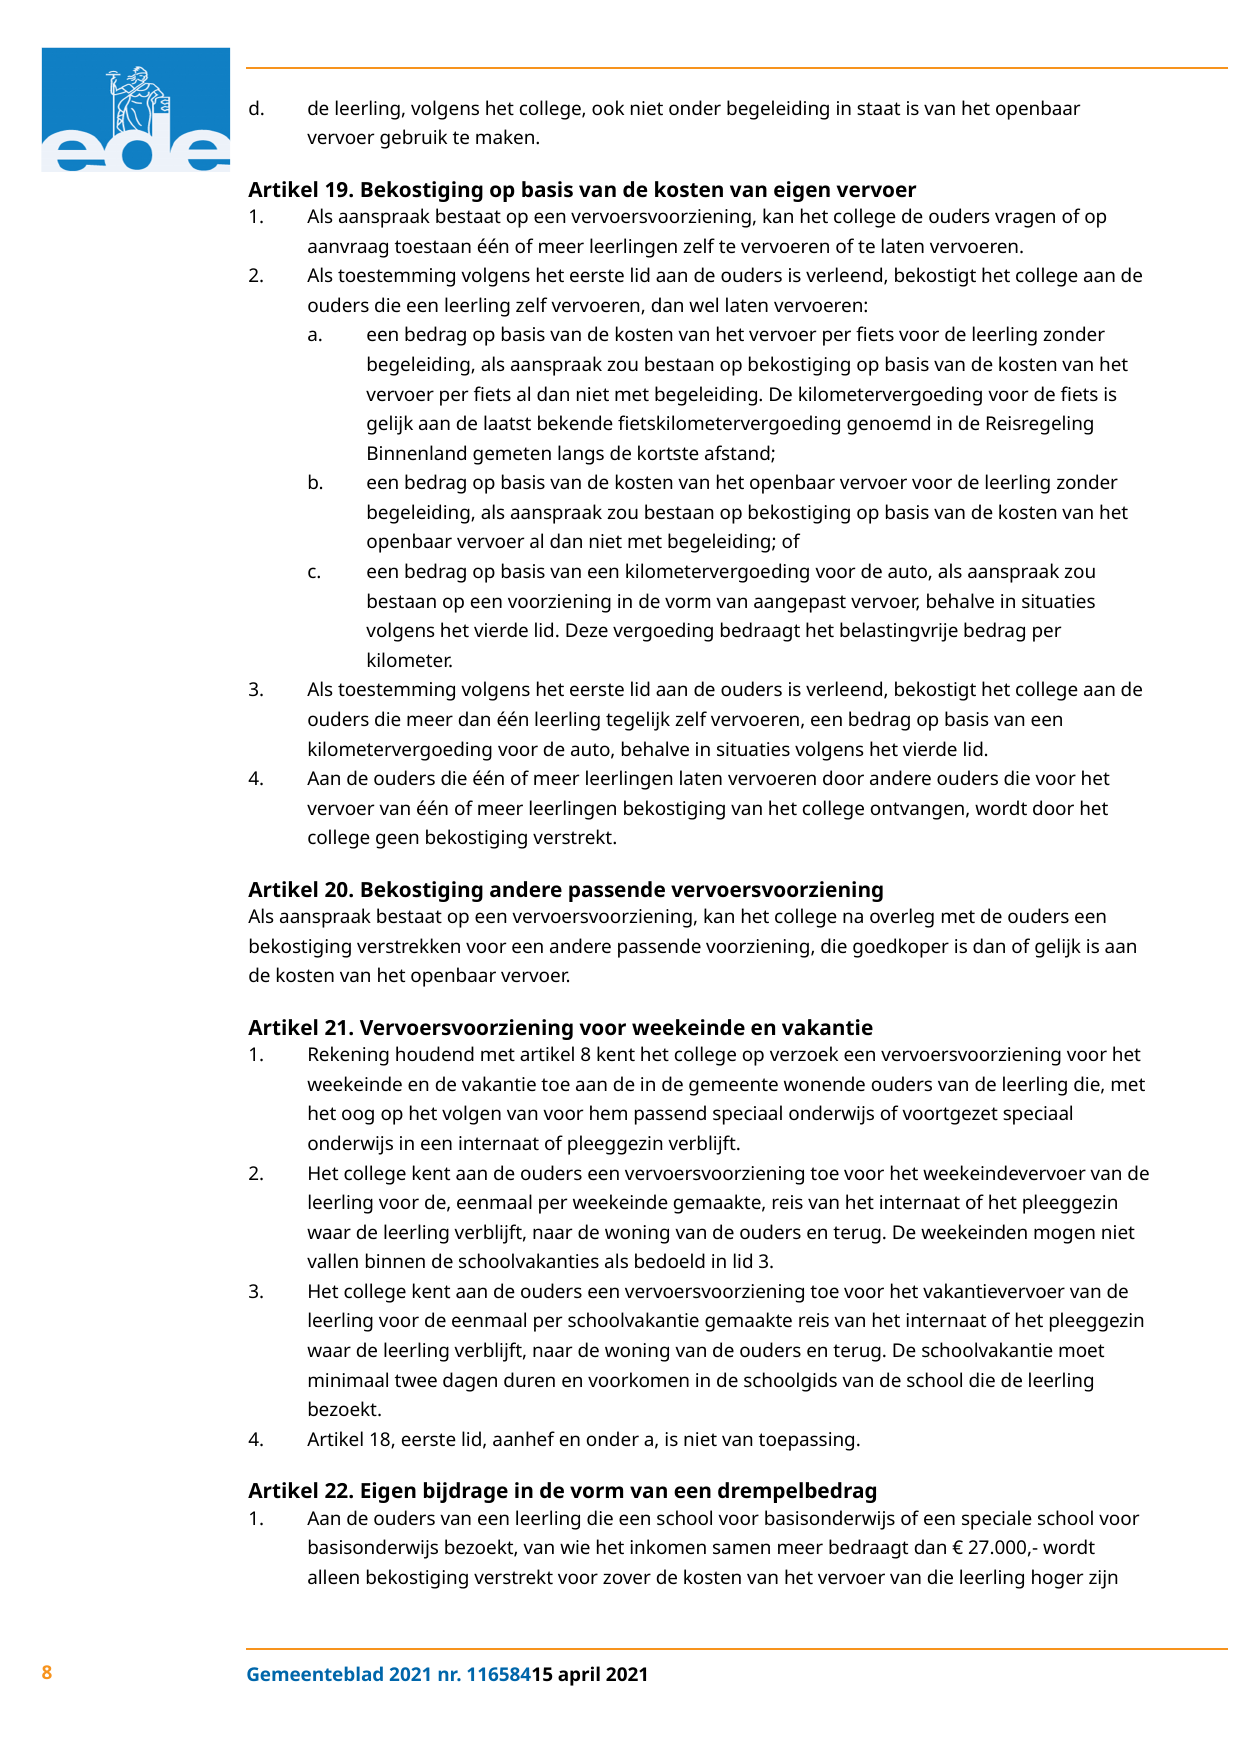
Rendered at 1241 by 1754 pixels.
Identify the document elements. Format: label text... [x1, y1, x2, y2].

list Als toestemming volgens het eerste lid aan de ouders is verleend, bekostigt het college aan de ouders die een leerling zelf vervoeren, dan wel laten vervoeren: [248, 262, 1152, 318]
list Aan de ouders die één of meer leerlingen laten vervoeren door andere ouders die voor het vervoer van één of meer leerlingen bekostiging van het college ontvangen, wordt door het college geen bekostiging verstrekt. [248, 765, 1152, 850]
picture [41, 47, 231, 172]
list Aan de ouders van een leerling die een school voor basisonderwijs of een speciale school voor basisonderwijs bezoekt, van wie het inkomen samen meer bedraagt dan € 27.000,- wordt alleen bekostiging verstrekt voor zover de kosten van het vervoer van die leerling hoger zijn [248, 1505, 1152, 1590]
text Als aanspraak bestaat op een vervoersvoorziening, kan het college na overleg met de ouders een bekostiging verstrekken voor een andere passende voorziening, die goedkoper is dan of gelijk is aan de kosten van het openbaar vervoer. [248, 903, 1152, 988]
text Artikel 22. Eigen bijdrage in de vorm van een drempelbedrag [248, 1476, 1152, 1505]
list een bedrag op basis van de kosten van het vervoer per fiets voor de leerling zonder begeleiding, als aanspraak zou bestaan op bekostiging op basis van de kosten van het vervoer per fiets al dan niet met begeleiding. De kilometervergoeding voor de fiets is gelijk aan de laatst bekende fietskilometervergoeding genoemd in de Reisregeling Binnenland gemeten langs de kortste afstand; [307, 322, 1152, 466]
list Het college kent aan de ouders een vervoersvoorziening toe voor het vakantievervoer van de leerling voor de eenmaal per schoolvakantie gemaakte reis van het internaat of het pleeggezin waar de leerling verblijft, naar de woning van de ouders en terug. De schoolvakantie moet minimaal twee dagen duren en voorkomen in de schoolgids van de school die de leerling bezoekt. [248, 1278, 1152, 1422]
list Rekening houdend met artikel 8 kent het college op verzoek een vervoersvoorziening voor het weekeinde en de vakantie toe aan de in de gemeente wonende ouders van de leerling die, met het oog op het volgen van voor hem passend speciaal onderwijs of voortgezet speciaal onderwijs in een internaat of pleeggezin verblijft. [248, 1041, 1152, 1156]
list Als aanspraak bestaat op een vervoersvoorziening, kan het college de ouders vragen of op aanvraag toestaan één of meer leerlingen zelf te vervoeren of te laten vervoeren. [248, 203, 1152, 258]
list Artikel 18, eerste lid, aanhef en onder a, is niet van toepassing. [248, 1426, 1152, 1452]
list Het college kent aan de ouders een vervoersvoorziening toe voor het weekeindevervoer van de leerling voor de, eenmaal per weekeinde gemaakte, reis van het internaat of het pleeggezin waar de leerling verblijft, naar de woning van de ouders en terug. De weekeinden mogen niet vallen binnen de schoolvakanties als bedoeld in lid 3. [248, 1160, 1152, 1274]
list een bedrag op basis van een kilometervergoeding voor de auto, als aanspraak zou bestaan op een voorziening in de vorm van aangepast vervoer, behalve in situaties volgens het vierde lid. Deze vergoeding bedraagt het belastingvrije bedrag per kilometer. [307, 558, 1152, 673]
list Als toestemming volgens het eerste lid aan de ouders is verleend, bekostigt het college aan de ouders die meer dan één leerling tegelijk zelf vervoeren, een bedrag op basis van een kilometervergoeding voor de auto, behalve in situaties volgens het vierde lid. [248, 677, 1152, 761]
list de leerling, volgens het college, ook niet onder begeleiding in staat is van het openbaar vervoer gebruik te maken. [248, 95, 1152, 150]
text Artikel 20. Bekostiging andere passende vervoersvoorziening [248, 875, 1152, 903]
text Artikel 21. Vervoersvoorziening voor weekeinde en vakantie [248, 1013, 1152, 1041]
list een bedrag op basis van de kosten van het openbaar vervoer voor de leerling zonder begeleiding, als aanspraak zou bestaan op bekostiging op basis van de kosten van het openbaar vervoer al dan niet met begeleiding; of [307, 469, 1152, 554]
text Artikel 19. Bekostiging op basis van de kosten van eigen vervoer [248, 175, 1152, 203]
